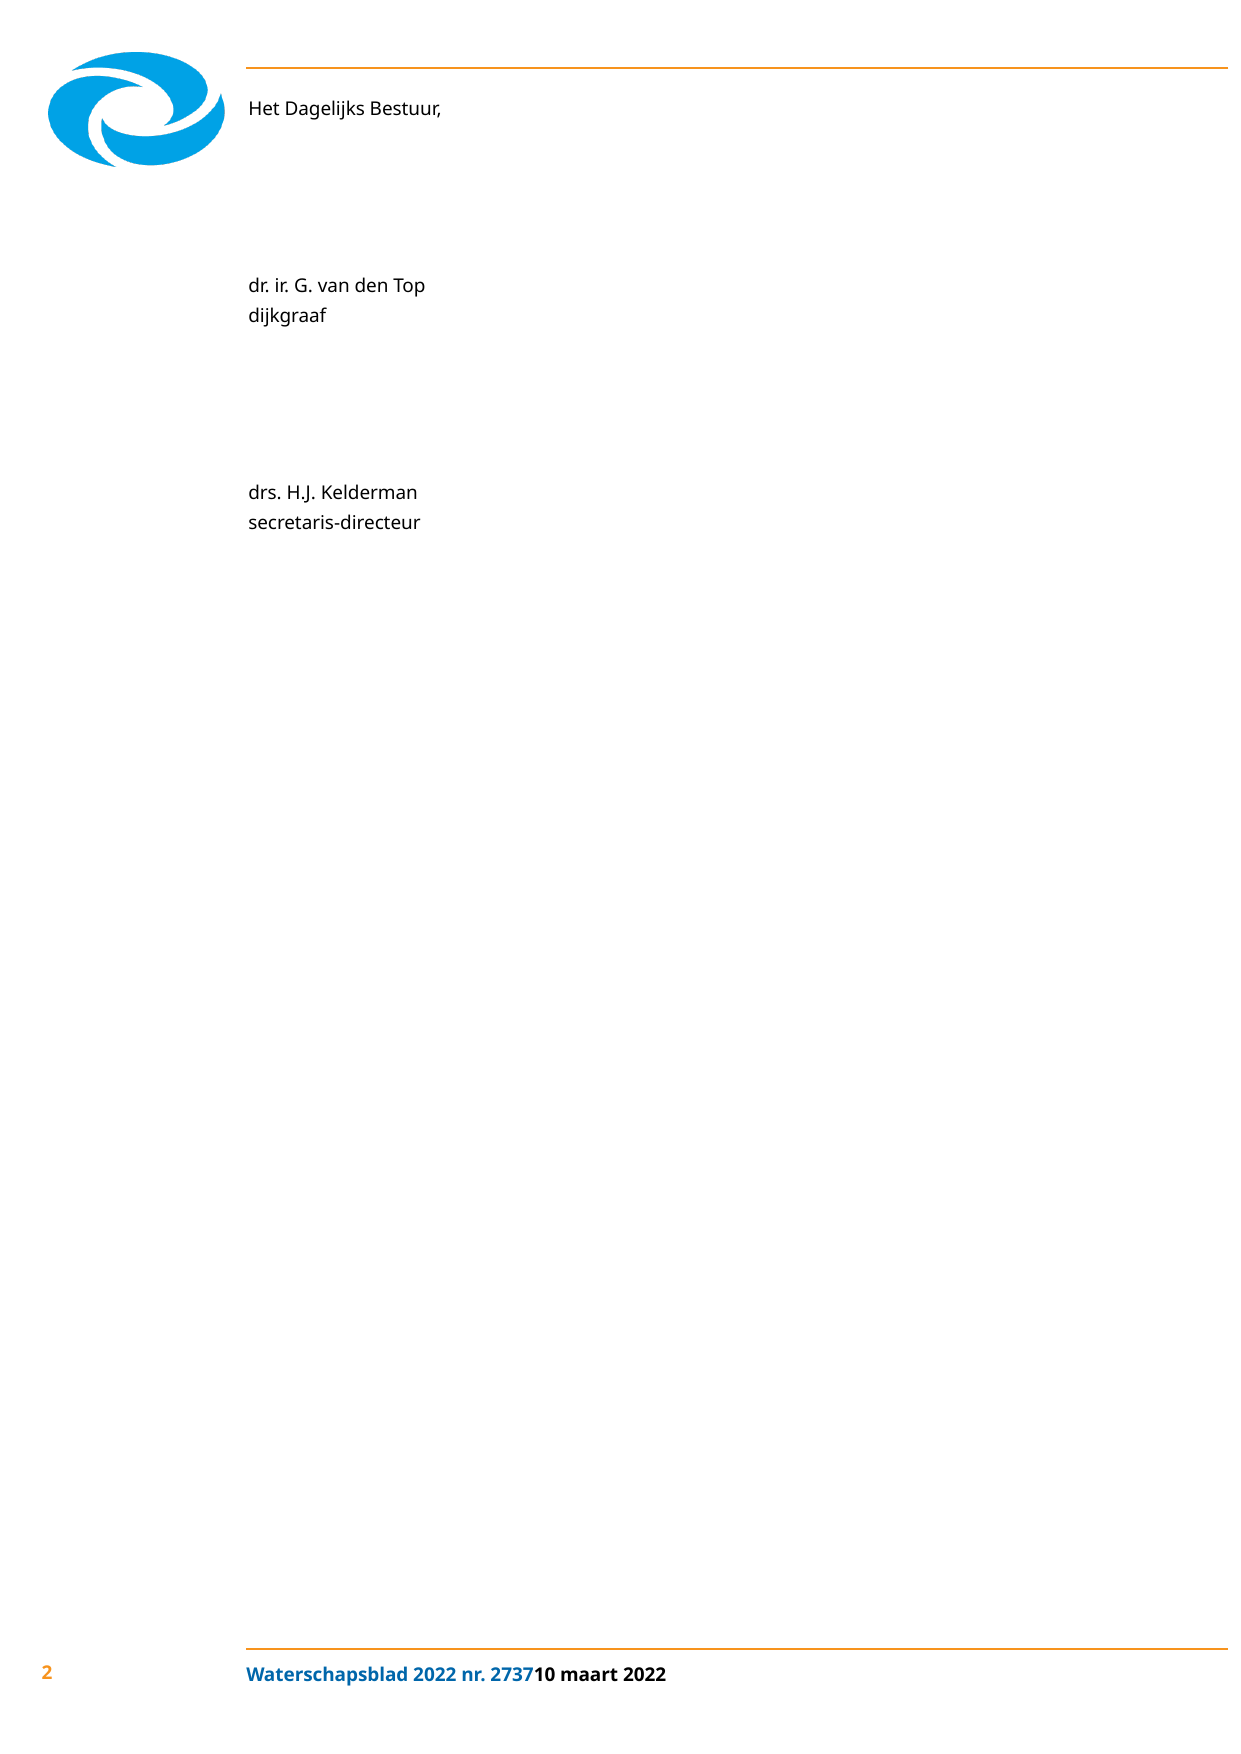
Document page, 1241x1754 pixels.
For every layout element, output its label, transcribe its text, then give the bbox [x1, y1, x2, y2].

text dijkgraaf [248, 302, 1152, 328]
text dr. ir. G. van den Top [248, 272, 1152, 298]
text Het Dagelijks Bestuur, [248, 95, 1152, 121]
text secretaris-directeur [248, 509, 1152, 535]
text drs. H.J. Kelderman [248, 479, 1152, 505]
picture [41, 47, 231, 172]
